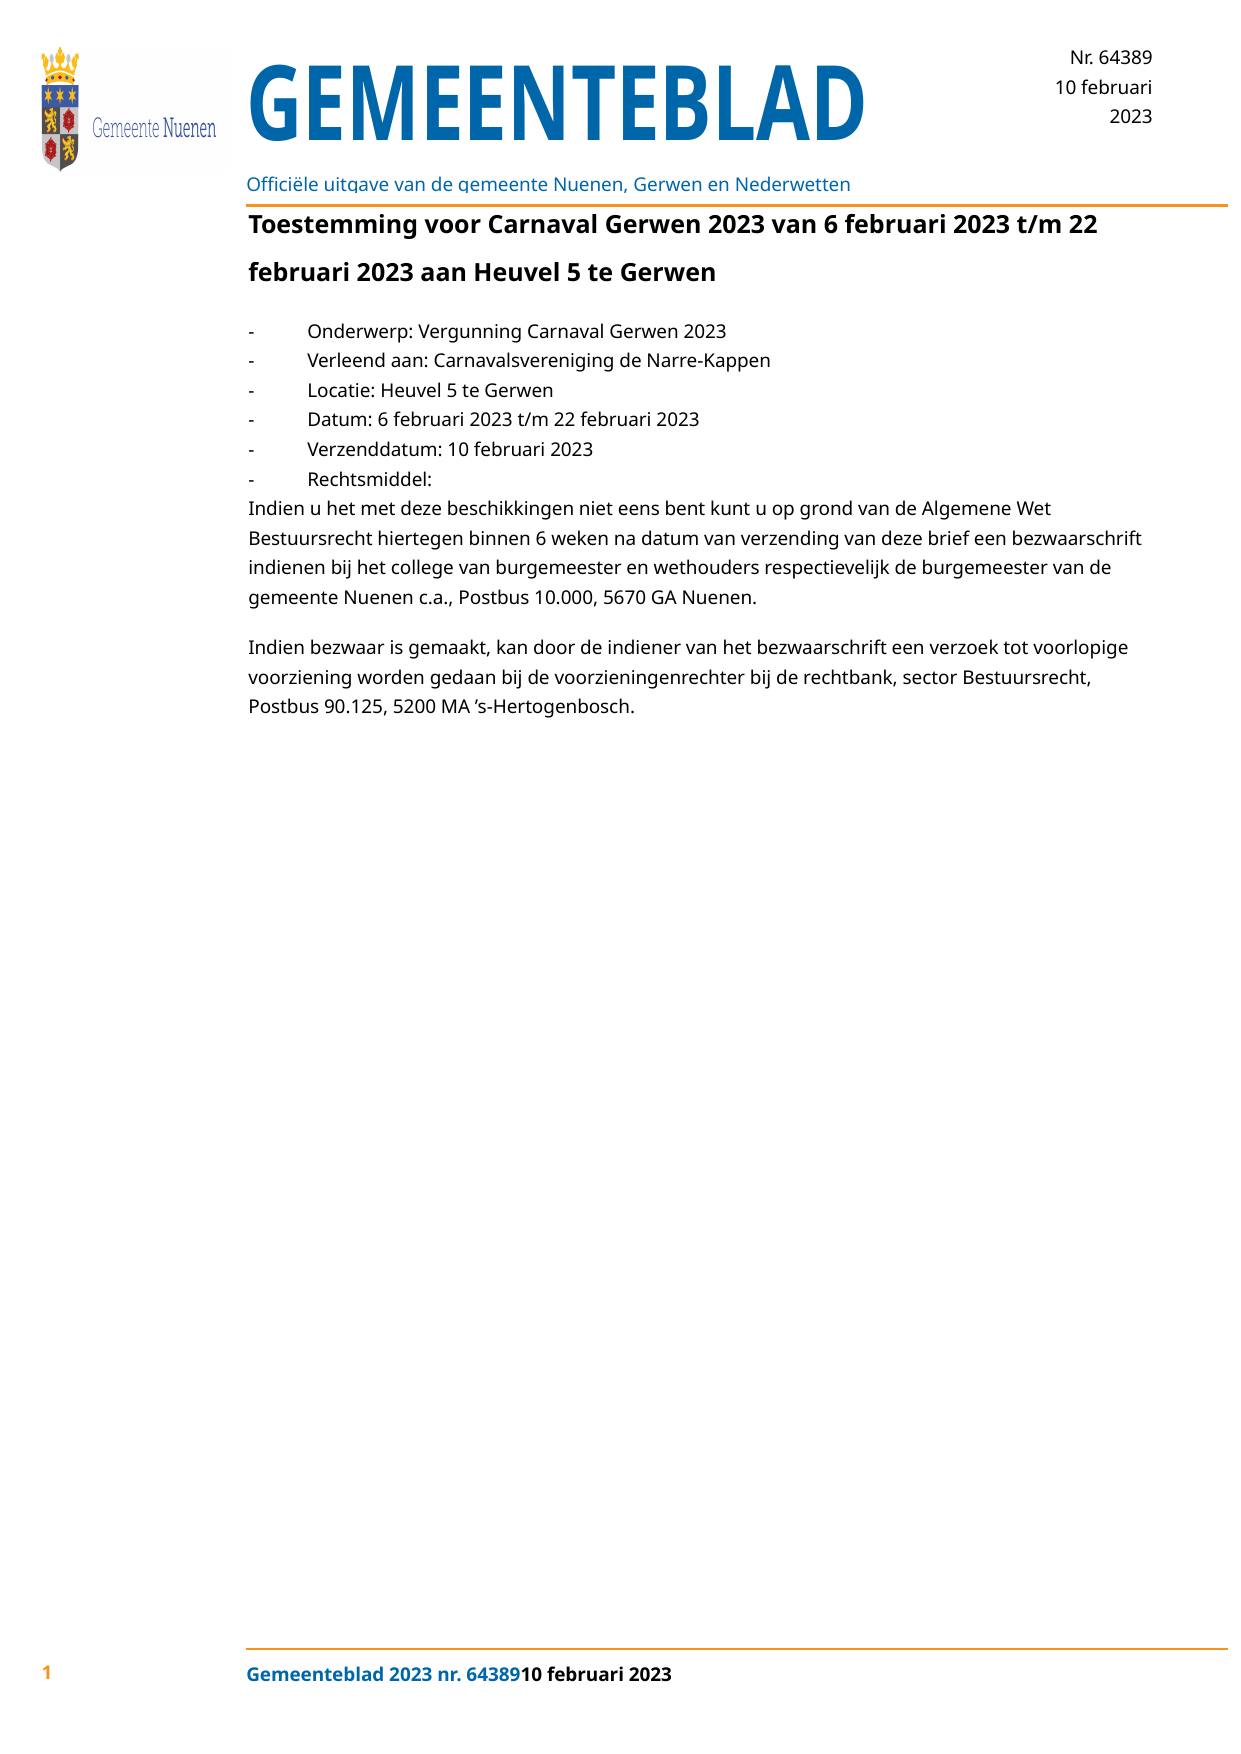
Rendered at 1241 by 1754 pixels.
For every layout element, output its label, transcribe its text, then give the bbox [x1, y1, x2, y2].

text Indien u het met deze beschikkingen niet eens bent kunt u op grond van de Algemene Wet Bestuursrecht hiertegen binnen 6 weken na datum van verzending van deze brief een bezwaarschrift indienen bij het college van burgemeester en wethouders respectievelijk de burgemeester van de gemeente Nuenen c.a., Postbus 10.000, 5670 GA Nuenen. [248, 495, 1152, 610]
list Locatie: Heuvel 5 te Gerwen [248, 377, 1152, 403]
text Indien bezwaar is gemaakt, kan door de indiener van het bezwaarschrift een verzoek tot voorlopige voorziening worden gedaan bij de voorzieningenrechter bij de rechtbank, sector Bestuursrecht, Postbus 90.125, 5200 MA ’s-Hertogenbosch. [248, 634, 1152, 719]
list Verleend aan: Carnavalsvereniging de Narre-Kappen [248, 347, 1152, 373]
list Datum: 6 februari 2023 t/m 22 februari 2023 [248, 407, 1152, 432]
list Verzenddatum: 10 februari 2023 [248, 436, 1152, 462]
picture [41, 47, 231, 172]
list Onderwerp: Vergunning Carnaval Gerwen 2023 [248, 318, 1152, 344]
text Toestemming voor Carnaval Gerwen 2023 van 6 februari 2023 t/m 22 februari 2023 aan Heuvel 5 te Gerwen [248, 207, 1152, 288]
list Rechtsmiddel: [248, 466, 1152, 492]
